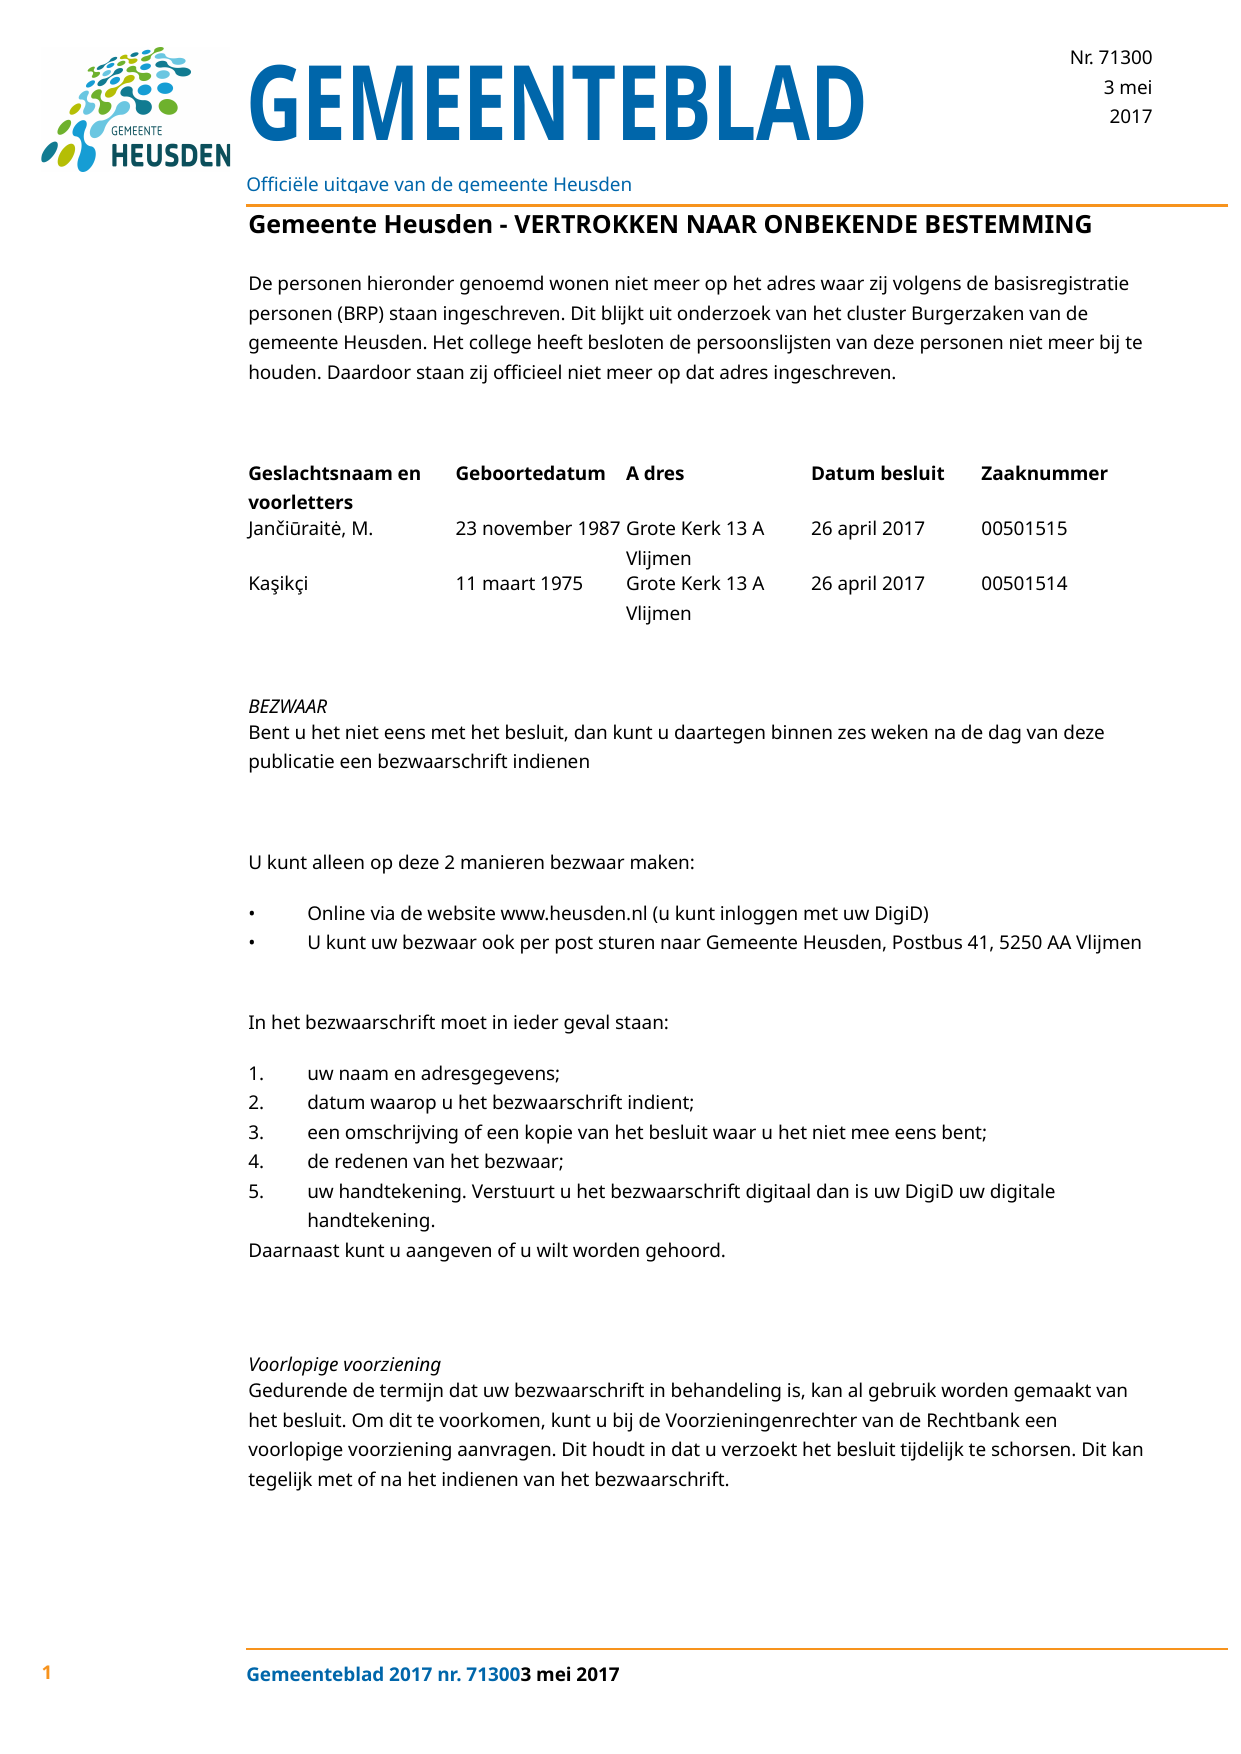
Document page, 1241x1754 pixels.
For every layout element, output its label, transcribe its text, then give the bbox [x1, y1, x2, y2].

table_cell Grote Kerk 13 A Vlijmen [626, 571, 811, 626]
table_cell Kaşikçi [248, 571, 455, 626]
table_header Datum besluit [811, 460, 981, 515]
text In het bezwaarschrift moet in ieder geval staan: [248, 1009, 1152, 1035]
table_cell 26 april 2017 [811, 515, 981, 571]
text U kunt alleen op deze 2 manieren bezwaar maken: [248, 849, 1152, 875]
table_cell 11 maart 1975 [455, 571, 626, 626]
table_cell Grote Kerk 13 A Vlijmen [626, 515, 811, 571]
text Gemeente Heusden - VERTROKKEN NAAR ONBEKENDE BESTEMMING [248, 207, 1152, 241]
table_cell 00501514 [981, 571, 1152, 626]
list Online via de website www.heusden.nl (u kunt inloggen met uw DigiD) [248, 900, 1152, 925]
text De personen hieronder genoemd wonen niet meer op het adres waar zij volgens de basisregistratie personen (BRP) staan ingeschreven. Dit blijkt uit onderzoek van het cluster Burgerzaken van de gemeente Heusden. Het college heeft besloten de persoonslijsten van deze personen niet meer bij te houden. Daardoor staan zij officieel niet meer op dat adres ingeschreven. [248, 270, 1152, 385]
list uw handtekening. Verstuurt u het bezwaarschrift digitaal dan is uw DigiD uw digitale handtekening. [248, 1178, 1152, 1233]
text Gedurende de termijn dat uw bezwaarschrift in behandeling is, kan al gebruik worden gemaakt van het besluit. Om dit te voorkomen, kunt u bij de Voorzieningenrechter van de Rechtbank een voorlopige voorziening aanvragen. Dit houdt in dat u verzoekt het besluit tijdelijk te schorsen. Dit kan tegelijk met of na het indienen van het bezwaarschrift. [248, 1377, 1152, 1492]
table_header Geslachtsnaam en voorletters [248, 460, 455, 515]
list de redenen van het bezwaar; [248, 1148, 1152, 1174]
table_header A dres [626, 460, 811, 515]
list U kunt uw bezwaar ook per post sturen naar Gemeente Heusden, Postbus 41, 5250 AA Vlijmen [248, 929, 1152, 955]
table_cell Jančiūraitė, M. [248, 515, 455, 571]
table_header Geboortedatum [455, 460, 626, 515]
text BEZWAAR [248, 693, 1152, 719]
list uw naam en adresgegevens; [248, 1060, 1152, 1085]
picture [41, 47, 231, 172]
text Voorlopige voorziening [248, 1352, 1152, 1377]
list datum waarop u het bezwaarschrift indient; [248, 1089, 1152, 1115]
table_cell 00501515 [981, 515, 1152, 571]
table_header Zaaknummer [981, 460, 1152, 515]
list een omschrijving of een kopie van het besluit waar u het niet mee eens bent; [248, 1119, 1152, 1144]
table_cell 23 november 1987 [455, 515, 626, 571]
table_cell 26 april 2017 [811, 571, 981, 626]
text Bent u het niet eens met het besluit, dan kunt u daartegen binnen zes weken na de dag van deze publicatie een bezwaarschrift indienen [248, 719, 1152, 774]
text Daarnaast kunt u aangeven of u wilt worden gehoord. [248, 1237, 1152, 1263]
